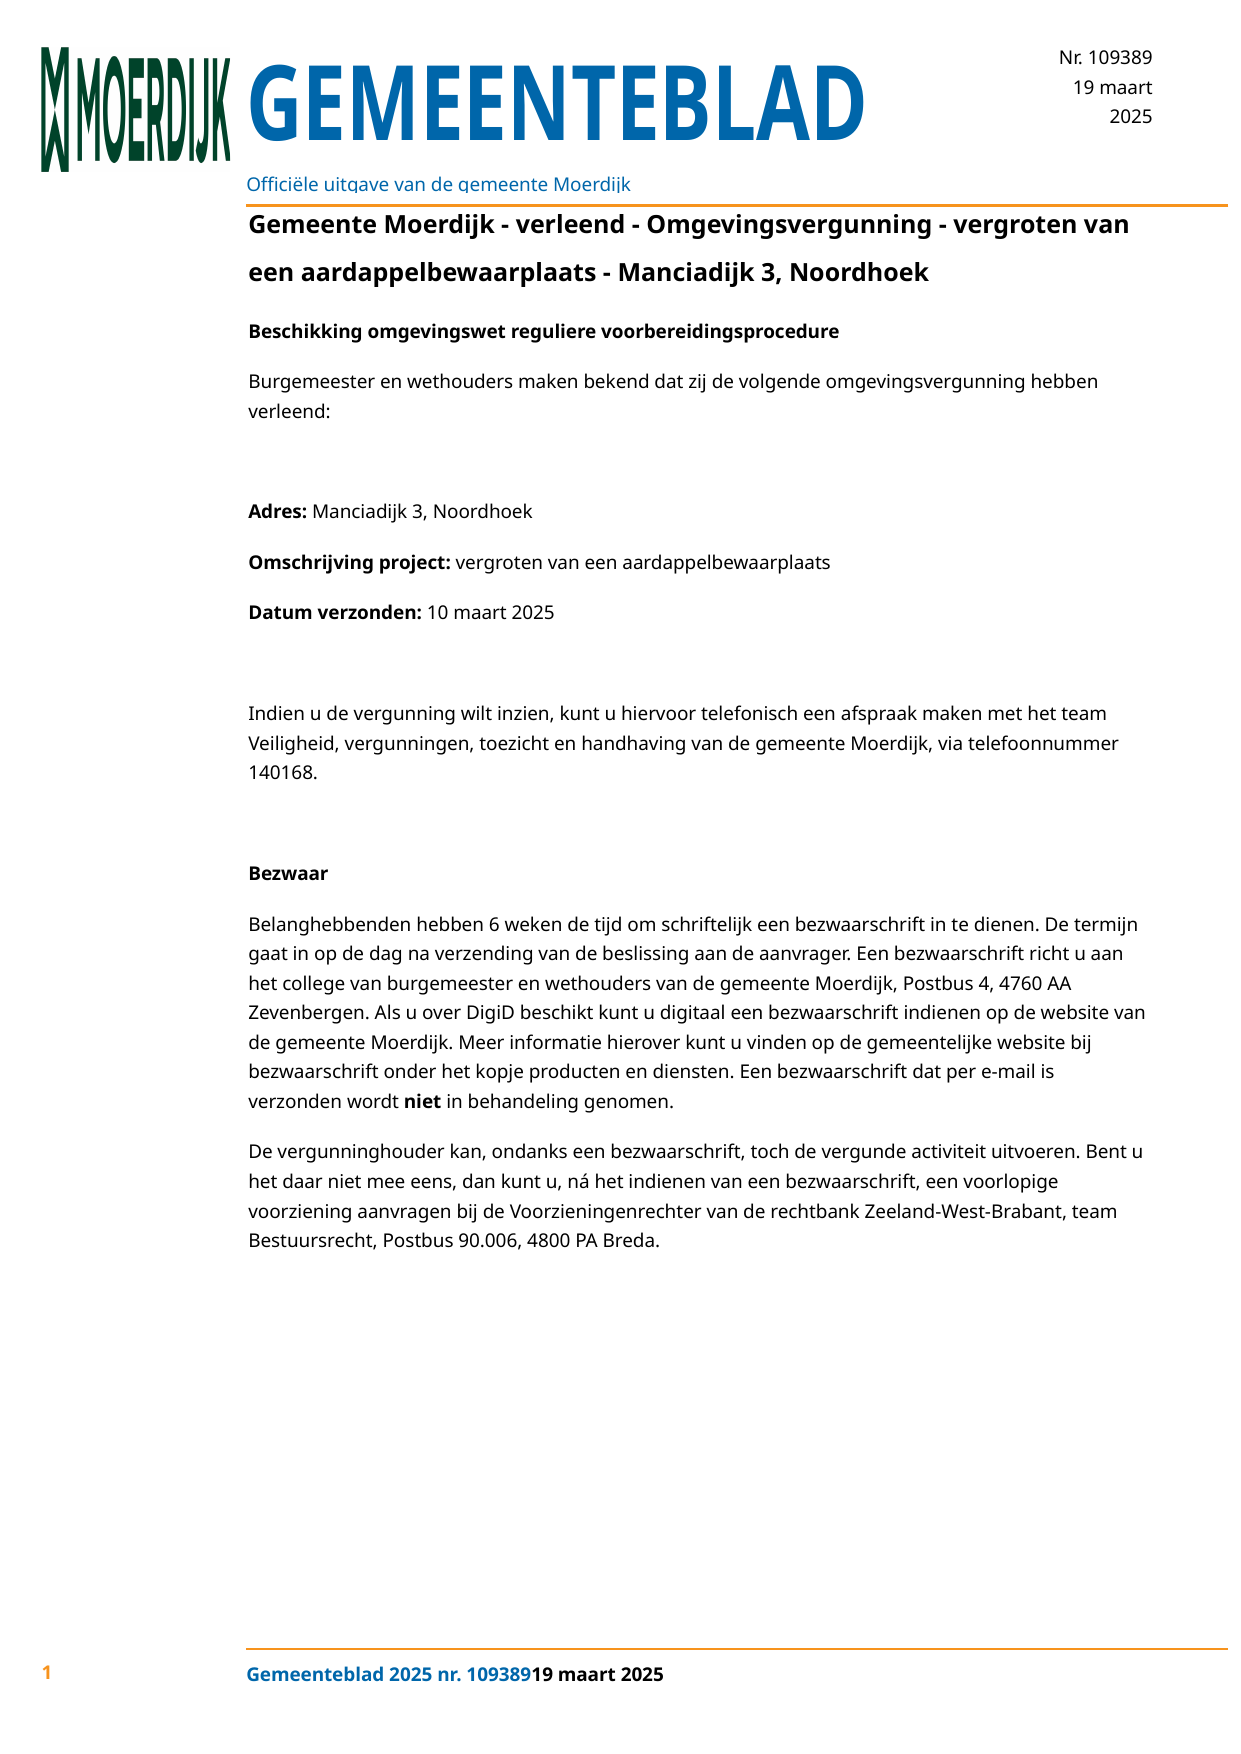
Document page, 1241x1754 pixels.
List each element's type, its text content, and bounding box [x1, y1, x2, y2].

text Omschrijving project: vergroten van een aardappelbewaarplaats [248, 549, 1152, 575]
text Gemeente Moerdijk - verleend - Omgevingsvergunning - vergroten van een aardappelbewaarplaats - Manciadijk 3, Noordhoek [248, 207, 1152, 288]
text Belanghebbenden hebben 6 weken de tijd om schriftelijk een bezwaarschrift in te dienen. De termijn gaat in op de dag na verzending van de beslissing aan de aanvrager. Een bezwaarschrift richt u aan het college van burgemeester en wethouders van de gemeente Moerdijk, Postbus 4, 4760 AA Zevenbergen. Als u over DigiD beschikt kunt u digitaal een bezwaarschrift indienen op de website van de gemeente Moerdijk. Meer informatie hierover kunt u vinden op de gemeentelijke website bij bezwaarschrift onder het kopje producten en diensten. Een bezwaarschrift dat per e-mail is verzonden wordt niet in behandeling genomen. [248, 911, 1152, 1114]
text Indien u de vergunning wilt inzien, kunt u hiervoor telefonisch een afspraak maken met het team Veiligheid, vergunningen, toezicht en handhaving van de gemeente Moerdijk, via telefoonnummer 140168. [248, 700, 1152, 785]
text Adres: Manciadijk 3, Noordhoek [248, 499, 1152, 524]
text Bezwaar [248, 860, 1152, 886]
text Datum verzonden: 10 maart 2025 [248, 599, 1152, 625]
text Beschikking omgevingswet reguliere voorbereidingsprocedure [248, 318, 1152, 344]
picture [41, 47, 231, 172]
text De vergunninghouder kan, ondanks een bezwaarschrift, toch de vergunde activiteit uitvoeren. Bent u het daar niet mee eens, dan kunt u, ná het indienen van een bezwaarschrift, een voorlopige voorziening aanvragen bij de Voorzieningenrechter van de rechtbank Zeeland-West-Brabant, team Bestuursrecht, Postbus 90.006, 4800 PA Breda. [248, 1139, 1152, 1253]
text Burgemeester en wethouders maken bekend dat zij de volgende omgevingsvergunning hebben verleend: [248, 368, 1152, 424]
